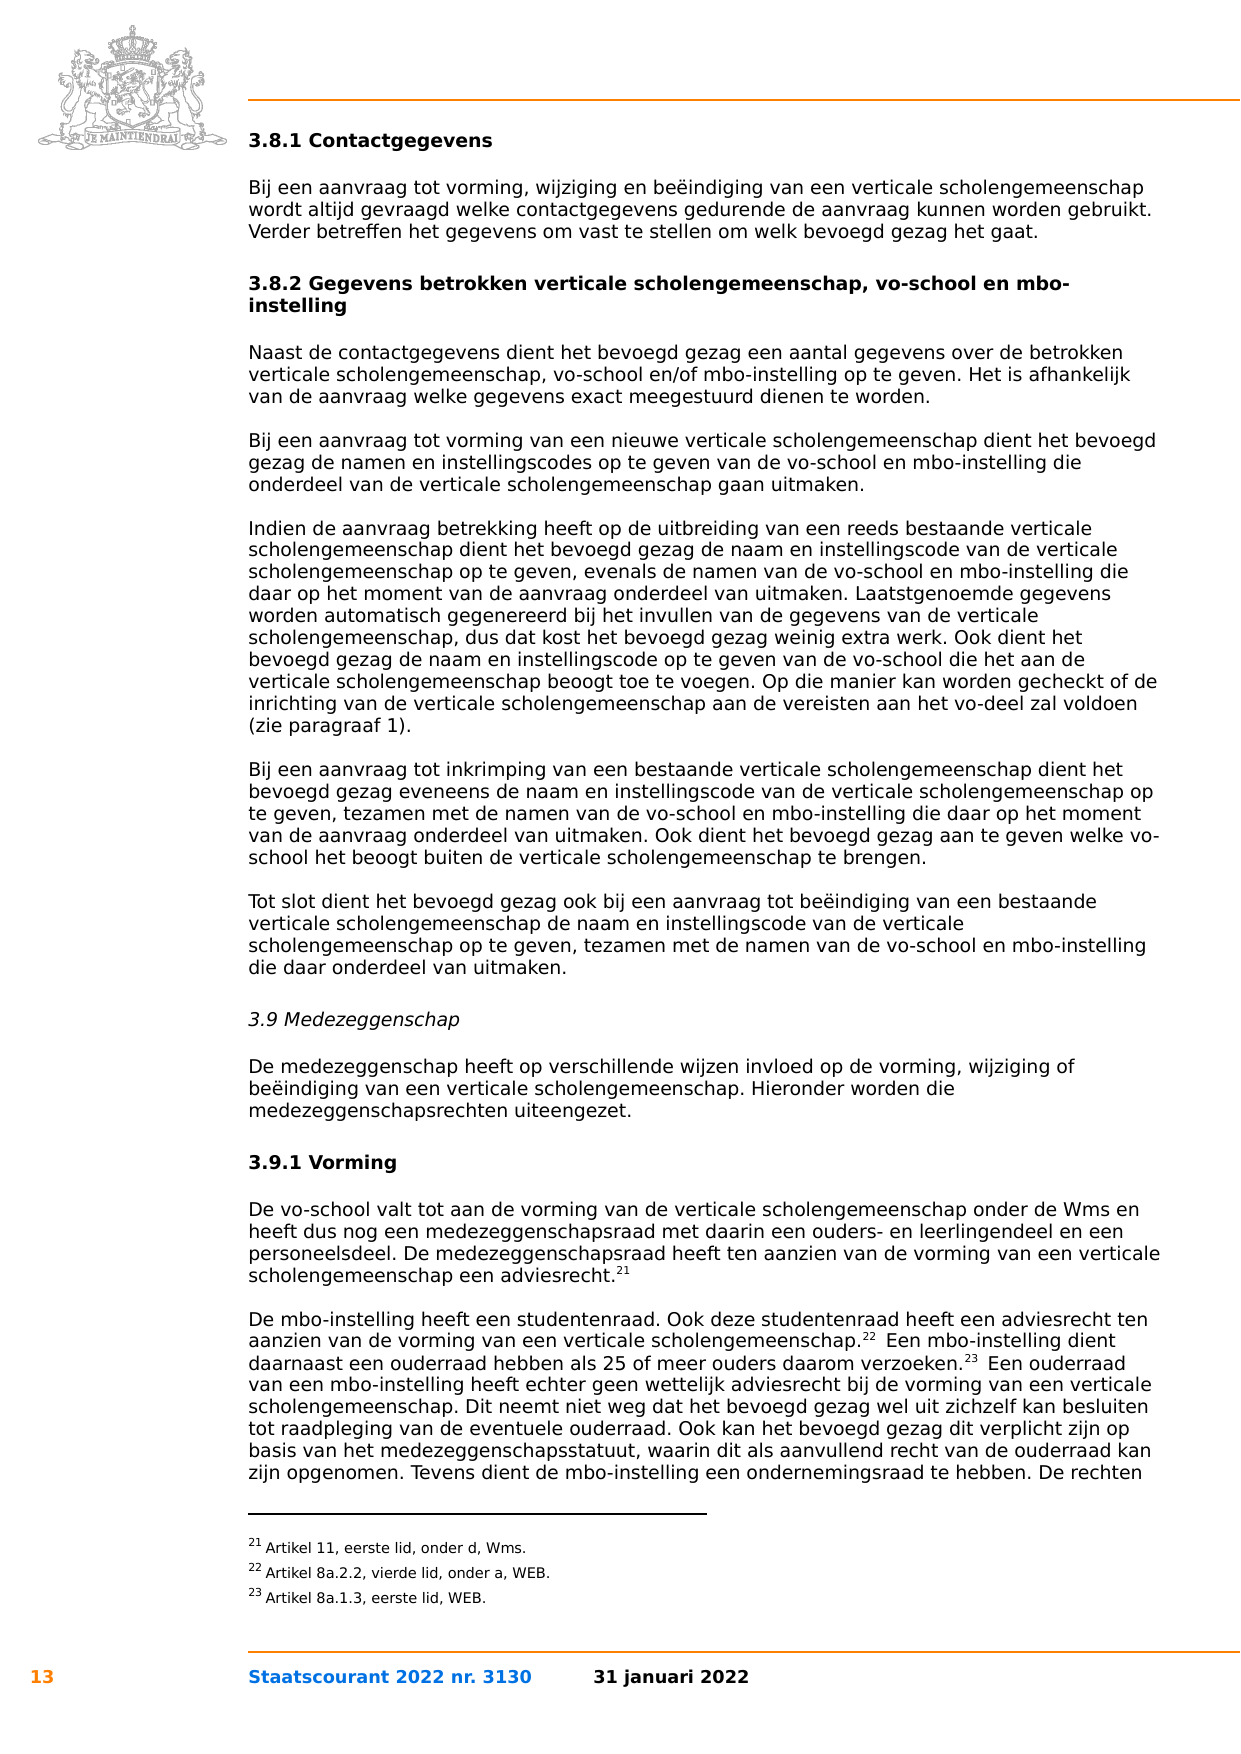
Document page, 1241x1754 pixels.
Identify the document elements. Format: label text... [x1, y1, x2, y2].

subtitle 3.8.1 Contactgegevens [248, 130, 1163, 152]
text Artikel 8a.2.2, vierde lid, onder a, WEB. [248, 1561, 1163, 1583]
text Bij een aanvraag tot vorming van een nieuwe verticale scholengemeenschap dient het bevoegd gezag de namen en instellingscodes op te geven van de vo-school en mbo-instelling die onderdeel van de verticale scholengemeenschap gaan uitmaken. [248, 429, 1163, 496]
text De medezeggenschap heeft op verschillende wijzen invloed op de vorming, wijziging of beëindiging van een verticale scholengemeenschap. Hieronder worden die medezeggenschapsrechten uiteengezet. [248, 1056, 1163, 1122]
text Tot slot dient het bevoegd gezag ook bij een aanvraag tot beëindiging van een bestaande verticale scholengemeenschap de naam en instellingscode van de verticale scholengemeenschap op te geven, tezamen met de namen van de vo-school en mbo-instelling die daar onderdeel van uitmaken. [248, 891, 1163, 979]
text Artikel 8a.1.3, eerste lid, WEB. [248, 1586, 1163, 1608]
text Naast de contactgegevens dient het bevoegd gezag een aantal gegevens over de betrokken verticale scholengemeenschap, vo-school en/of mbo-instelling op te geven. Het is afhankelijk van de aanvraag welke gegevens exact meegestuurd dienen te worden. [248, 342, 1163, 408]
text De mbo-instelling heeft een studentenraad. Ook deze studentenraad heeft een adviesrecht ten aanzien van de vorming van een verticale scholengemeenschap. Een mbo-instelling dient daarnaast een ouderraad hebben als 25 of meer ouders daarom verzoeken. Een ouderraad van een mbo-instelling heeft echter geen wettelijk adviesrecht bij de vorming van een verticale scholengemeenschap. Dit neemt niet weg dat het bevoegd gezag wel uit zichzelf kan besluiten tot raadpleging van de eventuele ouderraad. Ook kan het bevoegd gezag dit verplicht zijn op basis van het medezeggenschapsstatuut, waarin dit als aanvullend recht van de ouderraad kan zijn opgenomen. Tevens dient de mbo-instelling een ondernemingsraad te hebben. De rechten [248, 1308, 1163, 1484]
subtitle 3.9 Medezeggenschap [248, 1009, 1163, 1031]
text Bij een aanvraag tot inkrimping van een bestaande verticale scholengemeenschap dient het bevoegd gezag eveneens de naam en instellingscode van de verticale scholengemeenschap op te geven, tezamen met de namen van de vo-school en mbo-instelling die daar op het moment van de aanvraag onderdeel van uitmaken. Ook dient het bevoegd gezag aan te geven welke vo-school het beoogt buiten de verticale scholengemeenschap te brengen. [248, 759, 1163, 869]
text Artikel 11, eerste lid, onder d, Wms. [248, 1536, 1163, 1558]
text Bij een aanvraag tot vorming, wijziging en beëindiging van een verticale scholengemeenschap wordt altijd gevraagd welke contactgegevens gedurende de aanvraag kunnen worden gebruikt. Verder betreffen het gegevens om vast te stellen om welk bevoegd gezag het gaat. [248, 177, 1163, 243]
text De vo-school valt tot aan de vorming van de verticale scholengemeenschap onder de Wms en heeft dus nog een medezeggenschapsraad met daarin een ouders- en leerlingendeel en een personeelsdeel. De medezeggenschapsraad heeft ten aanzien van de vorming van een verticale scholengemeenschap een adviesrecht. [248, 1199, 1163, 1287]
picture [38, 25, 227, 150]
text Indien de aanvraag betrekking heeft op de uitbreiding van een reeds bestaande verticale scholengemeenschap dient het bevoegd gezag de naam en instellingscode van de verticale scholengemeenschap op te geven, evenals de namen van de vo-school en mbo-instelling die daar op het moment van de aanvraag onderdeel van uitmaken. Laatstgenoemde gegevens worden automatisch gegenereerd bij het invullen van de gegevens van de verticale scholengemeenschap, dus dat kost het bevoegd gezag weinig extra werk. Ook dient het bevoegd gezag de naam en instellingscode op te geven van de vo-school die het aan de verticale scholengemeenschap beoogt toe te voegen. Op die manier kan worden gecheckt of de inrichting van de verticale scholengemeenschap aan de vereisten aan het vo-deel zal voldoen (zie paragraaf 1). [248, 517, 1163, 737]
subtitle 3.9.1 Vorming [248, 1152, 1163, 1174]
subtitle 3.8.2 Gegevens betrokken verticale scholengemeenschap, vo-school en mbo-instelling [248, 273, 1163, 317]
